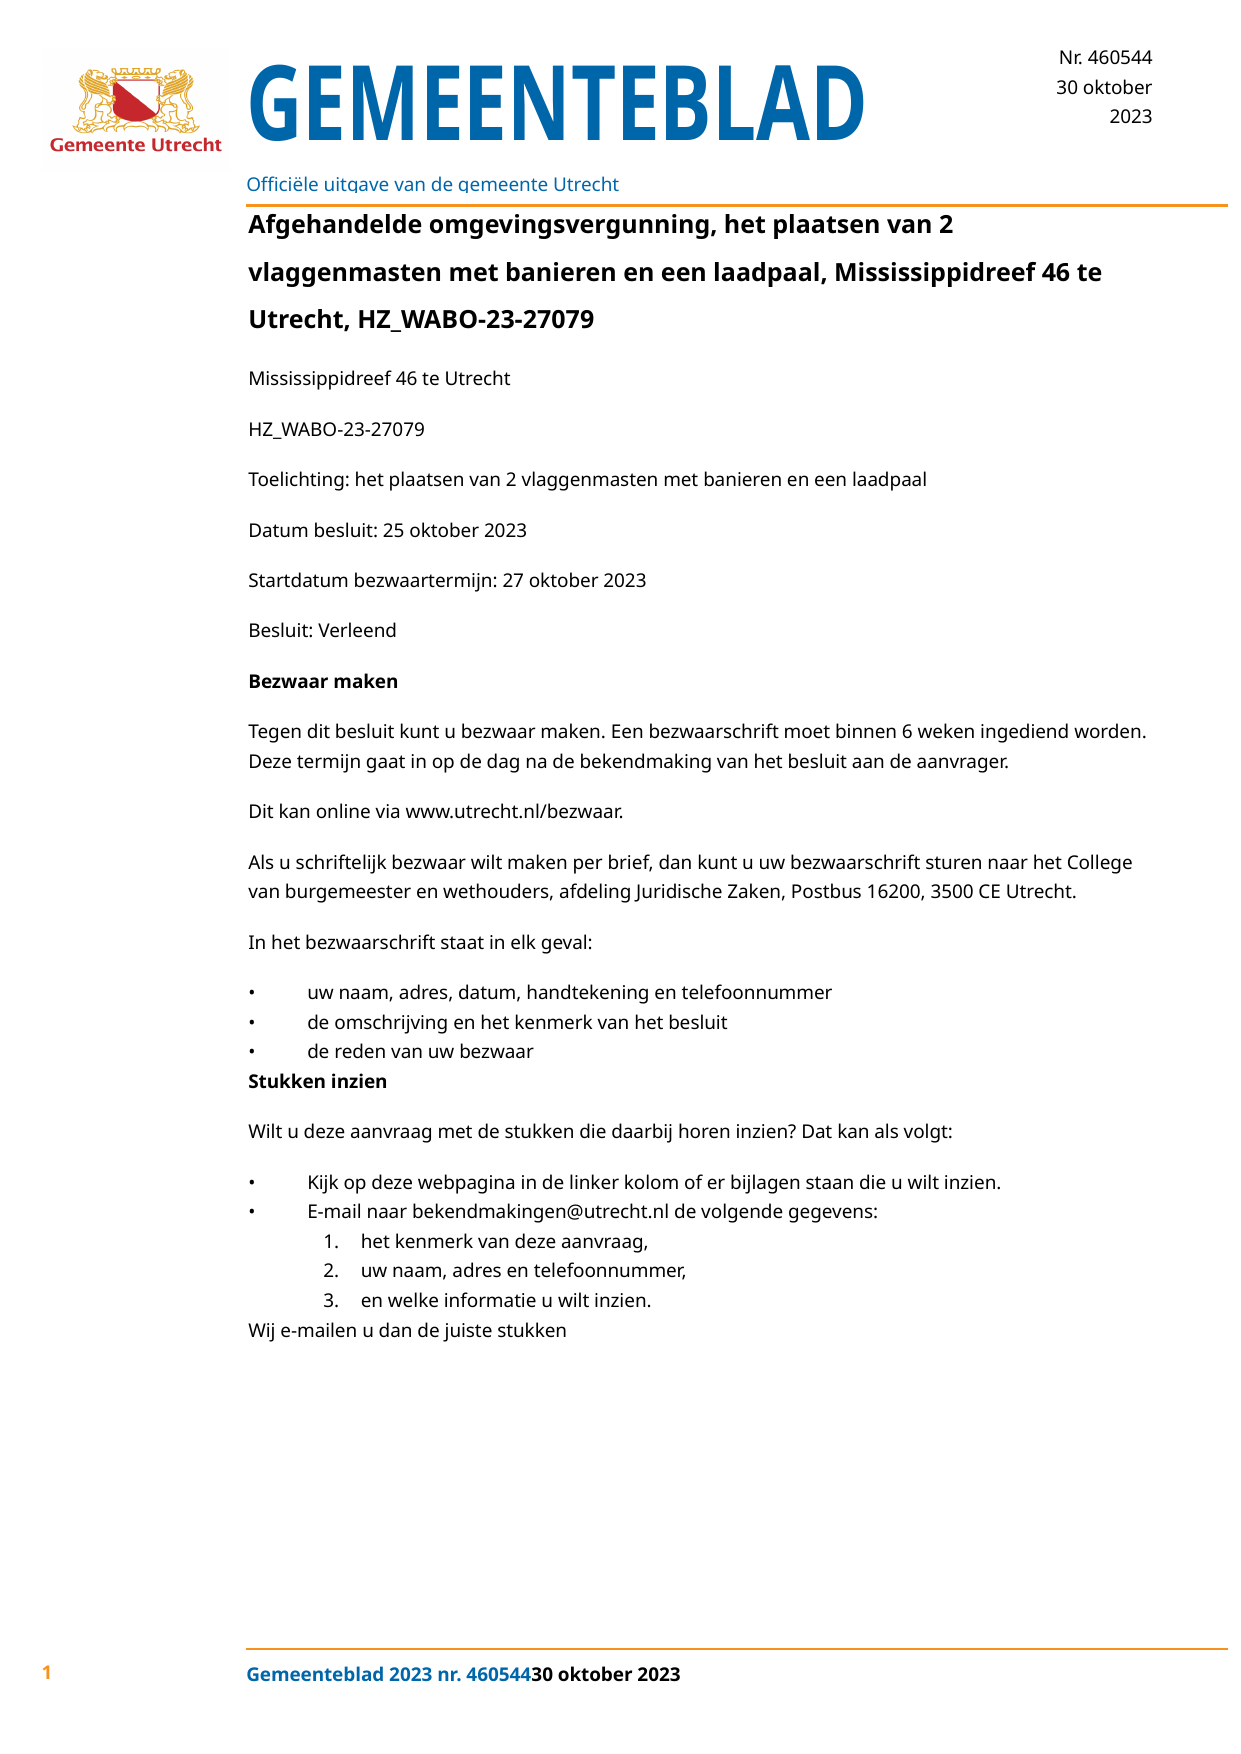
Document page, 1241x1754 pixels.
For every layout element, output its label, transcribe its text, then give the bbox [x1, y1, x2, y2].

text Afgehandelde omgevingsvergunning, het plaatsen van 2 vlaggenmasten met banieren en een laadpaal, Mississippidreef 46 te Utrecht, HZ_WABO-23-27079 [248, 207, 1152, 336]
text Bezwaar maken [248, 668, 1152, 694]
list en welke informatie u wilt inzien. [323, 1287, 1152, 1313]
text HZ_WABO-23-27079 [248, 416, 1152, 442]
text Als u schriftelijk bezwaar wilt maken per brief, dan kunt u uw bezwaarschrift sturen naar het College van burgemeester en wethouders, afdeling Juridische Zaken, Postbus 16200, 3500 CE Utrecht. [248, 849, 1152, 904]
list het kenmerk van deze aanvraag, [323, 1228, 1152, 1254]
text Wij e-mailen u dan de juiste stukken [248, 1317, 1152, 1342]
text Dit kan online via www.utrecht.nl/bezwaar. [248, 798, 1152, 824]
text Mississippidreef 46 te Utrecht [248, 366, 1152, 391]
text Startdatum bezwaartermijn: 27 oktober 2023 [248, 567, 1152, 593]
text In het bezwaarschrift staat in elk geval: [248, 929, 1152, 954]
list E-mail naar bekendmakingen@utrecht.nl de volgende gegevens: [248, 1198, 1152, 1224]
list Kijk op deze webpagina in de linker kolom of er bijlagen staan die u wilt inzien. [248, 1169, 1152, 1194]
list uw naam, adres en telefoonnummer, [323, 1258, 1152, 1283]
list de omschrijving en het kenmerk van het besluit [248, 1009, 1152, 1034]
list uw naam, adres, datum, handtekening en telefoonnummer [248, 979, 1152, 1005]
picture [41, 47, 231, 172]
text Datum besluit: 25 oktober 2023 [248, 517, 1152, 542]
text Toelichting: het plaatsen van 2 vlaggenmasten met banieren en een laadpaal [248, 466, 1152, 492]
list de reden van uw bezwaar [248, 1038, 1152, 1064]
text Besluit: Verleend [248, 618, 1152, 643]
text Wilt u deze aanvraag met de stukken die daarbij horen inzien? Dat kan als volgt: [248, 1118, 1152, 1144]
text Stukken inzien [248, 1068, 1152, 1094]
text Tegen dit besluit kunt u bezwaar maken. Een bezwaarschrift moet binnen 6 weken ingediend worden. Deze termijn gaat in op de dag na de bekendmaking van het besluit aan de aanvrager. [248, 718, 1152, 774]
